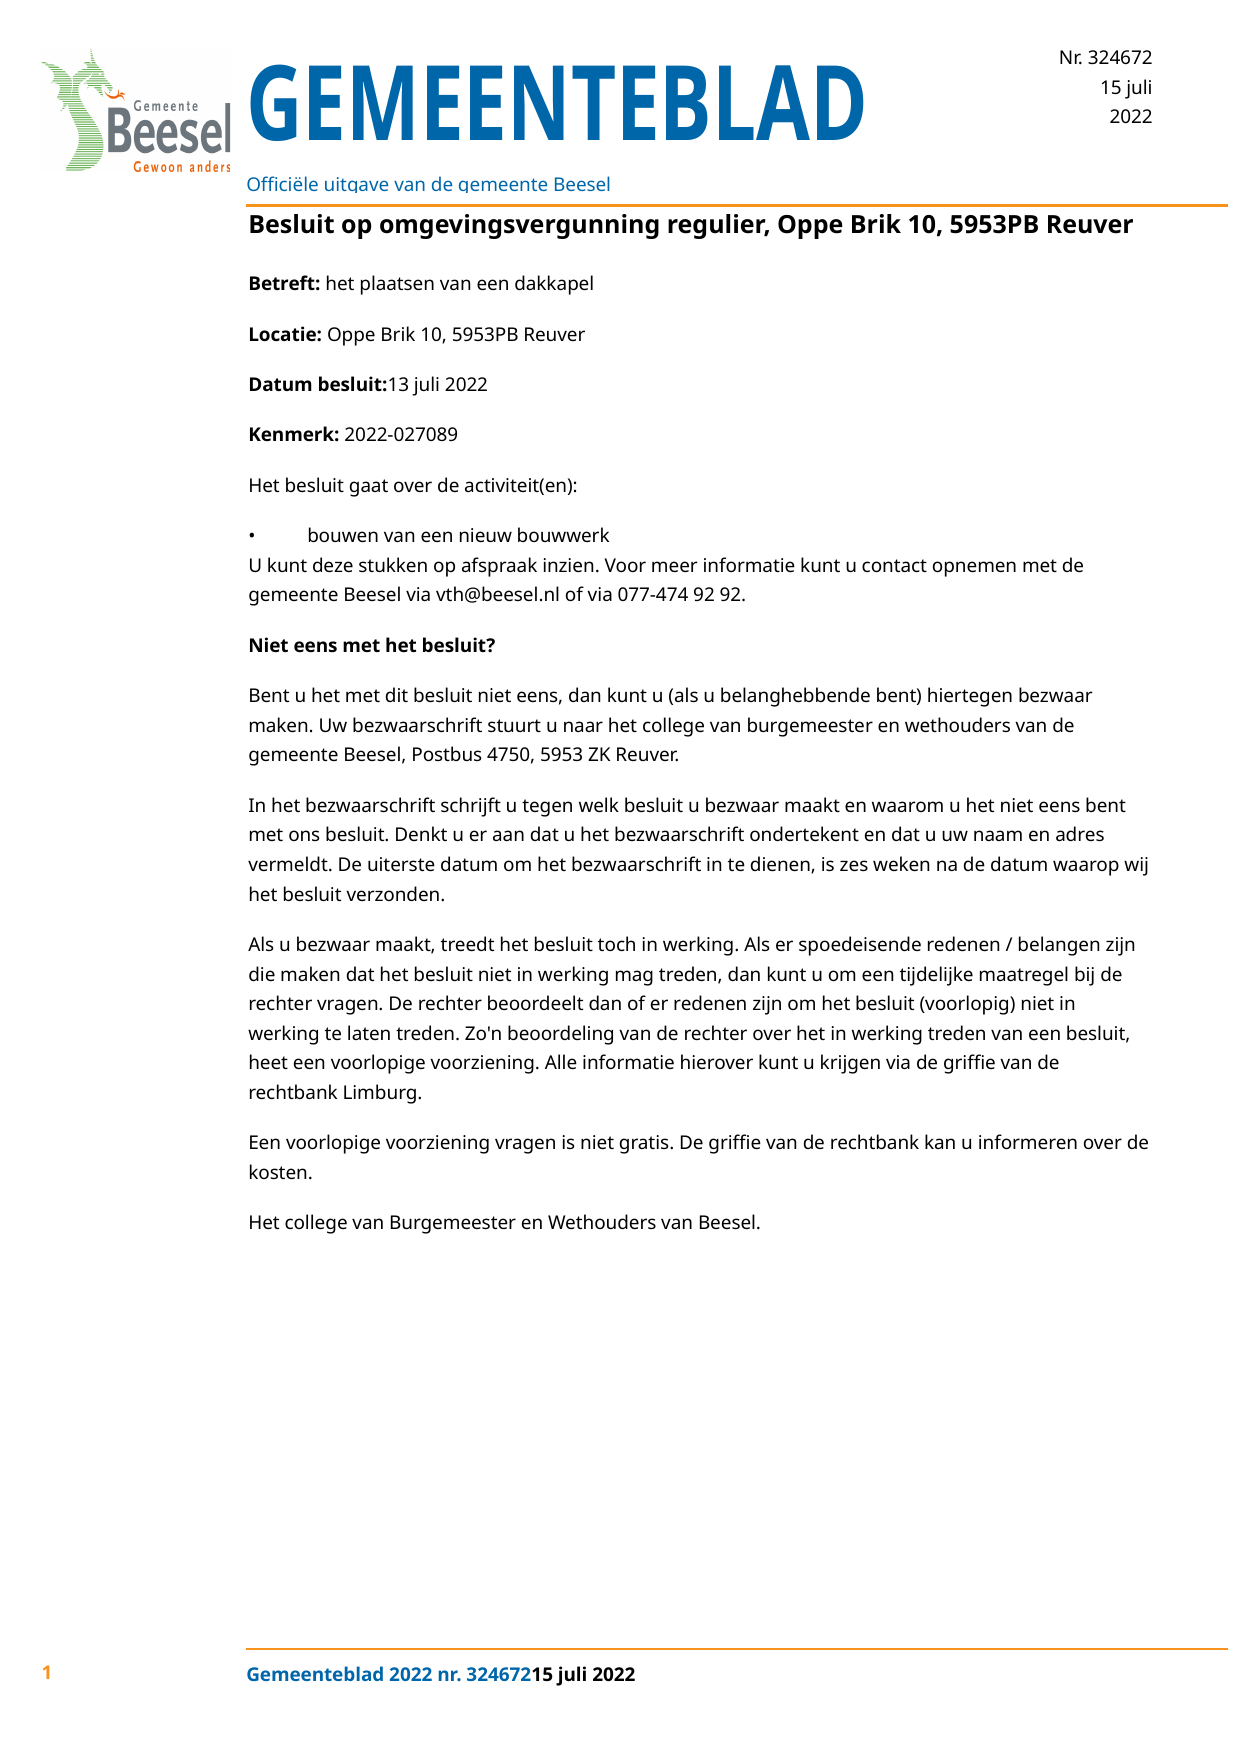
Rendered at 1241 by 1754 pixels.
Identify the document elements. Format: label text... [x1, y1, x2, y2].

text In het bezwaarschrift schrijft u tegen welk besluit u bezwaar maakt en waarom u het niet eens bent met ons besluit. Denkt u er aan dat u het bezwaarschrift ondertekent en dat u uw naam en adres vermeldt. De uiterste datum om het bezwaarschrift in te dienen, is zes weken na de datum waarop wij het besluit verzonden. [248, 792, 1152, 906]
text U kunt deze stukken op afspraak inzien. Voor meer informatie kunt u contact opnemen met de gemeente Beesel via vth@beesel.nl of via 077-474 92 92. [248, 552, 1152, 607]
text Locatie: Oppe Brik 10, 5953PB Reuver [248, 321, 1152, 346]
text Niet eens met het besluit? [248, 632, 1152, 658]
text Besluit op omgevingsvergunning regulier, Oppe Brik 10, 5953PB Reuver [248, 207, 1152, 241]
text Een voorlopige voorziening vragen is niet gratis. De griffie van de rechtbank kan u informeren over de kosten. [248, 1129, 1152, 1185]
text Datum besluit:13 juli 2022 [248, 371, 1152, 397]
text Het college van Burgemeester en Wethouders van Beesel. [248, 1209, 1152, 1235]
text Bent u het met dit besluit niet eens, dan kunt u (als u belanghebbende bent) hiertegen bezwaar maken. Uw bezwaarschrift stuurt u naar het college van burgemeester en wethouders van de gemeente Beesel, Postbus 4750, 5953 ZK Reuver. [248, 682, 1152, 767]
text Het besluit gaat over de activiteit(en): [248, 472, 1152, 498]
text Betreft: het plaatsen van een dakkapel [248, 270, 1152, 296]
list bouwen van een nieuw bouwwerk [248, 522, 1152, 548]
text Als u bezwaar maakt, treedt het besluit toch in werking. Als er spoedeisende redenen / belangen zijn die maken dat het besluit niet in werking mag treden, dan kunt u om een tijdelijke maatregel bij de rechter vragen. De rechter beoordeelt dan of er redenen zijn om het besluit (voorlopig) niet in werking te laten treden. Zo'n beoordeling van de rechter over het in werking treden van een besluit, heet een voorlopige voorziening. Alle informatie hierover kunt u krijgen via de griffie van de rechtbank Limburg. [248, 931, 1152, 1105]
picture [41, 47, 231, 172]
text Kenmerk: 2022-027089 [248, 422, 1152, 447]
